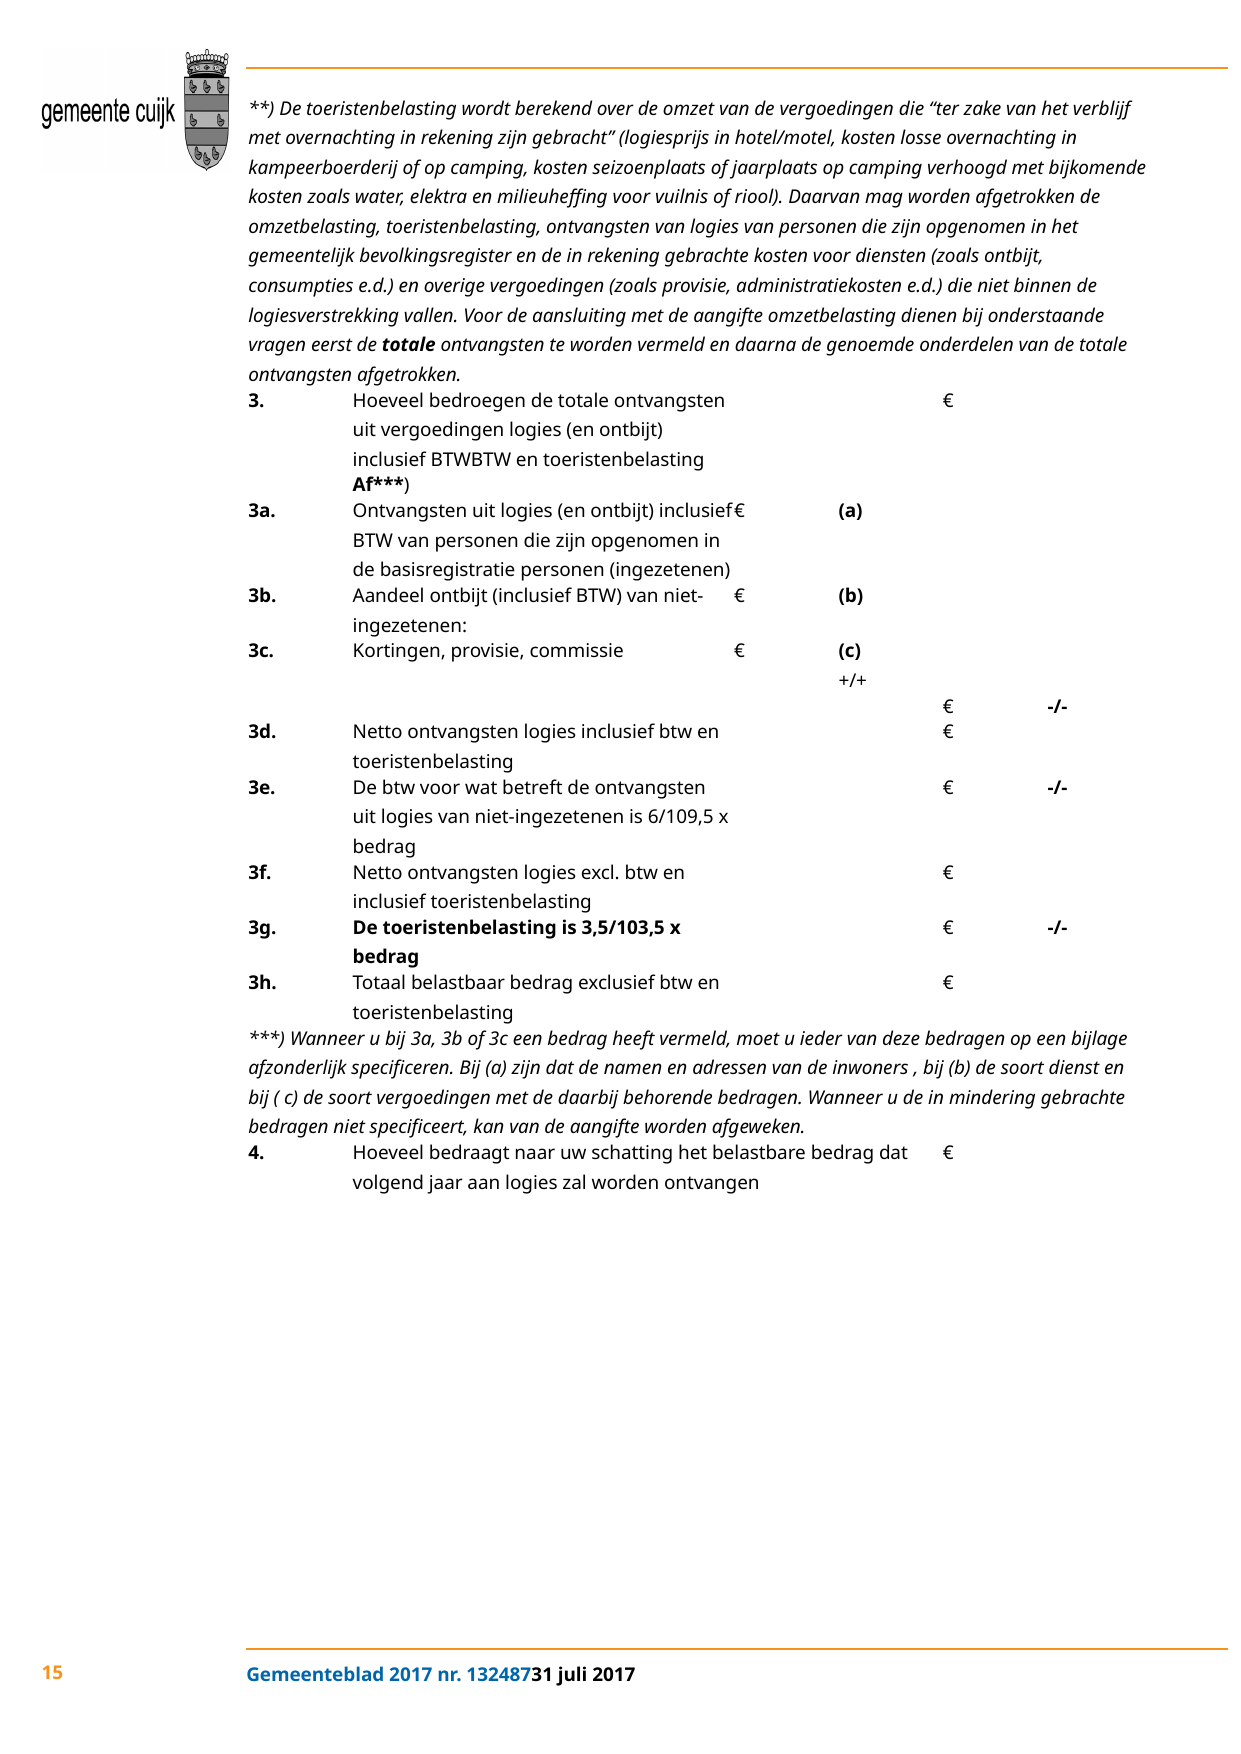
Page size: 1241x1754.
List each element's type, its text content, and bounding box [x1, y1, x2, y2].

table_cell 3f. [248, 859, 352, 914]
table_cell [1047, 638, 1152, 693]
table_cell [734, 774, 838, 859]
table_cell [838, 774, 943, 859]
table_cell [943, 472, 1152, 497]
table_cell 4. [248, 1139, 352, 1194]
table_cell -/- [1047, 774, 1152, 859]
table_cell [838, 693, 943, 719]
table_cell 3. [248, 387, 352, 472]
table_cell ***) Wanneer u bij 3a, 3b of 3c een bedrag heeft vermeld, moet u ieder van deze bedragen op een bijlage afzonderlijk specificeren. Bij (a) zijn dat de namen en adressen van de inwoners , bij (b) de soort dienst en bij ( c) de soort vergoedingen met de daarbij behorende bedragen. Wanneer u de in mindering gebrachte bedragen niet specificeert, kan van de aangifte worden afgeweken. [248, 1025, 1152, 1139]
table_cell € [734, 638, 838, 693]
table_cell [734, 914, 838, 969]
table_cell (b) [838, 582, 943, 638]
table_cell € [943, 914, 1047, 969]
table_cell Netto ontvangsten logies inclusief btw en toeristenbelasting [353, 719, 734, 774]
table_cell De btw voor wat betreft de ontvangsten uit logies van niet-ingezetenen is 6/109,5 x bedrag [353, 774, 734, 859]
table_cell € [943, 774, 1047, 859]
table_cell Ontvangsten uit logies (en ontbijt) inclusief BTW van personen die zijn opgenomen in de basisregistratie personen (ingezetenen) [353, 498, 734, 582]
table_cell [838, 472, 943, 497]
table_cell 3a. [248, 498, 352, 582]
table_cell [838, 387, 943, 472]
table_cell [248, 693, 352, 719]
table_cell [838, 970, 943, 1025]
table_cell [1047, 719, 1152, 774]
table_cell 3h. [248, 970, 352, 1025]
table_cell 3d. [248, 719, 352, 774]
table_cell € [943, 693, 1047, 719]
table_cell Netto ontvangsten logies excl. btw en inclusief toeristenbelasting [353, 859, 734, 914]
table_cell 3e. [248, 774, 352, 859]
table_cell € [943, 970, 1047, 1025]
table_cell € [943, 859, 1047, 914]
table_cell Af***) [353, 472, 734, 497]
table_cell Kortingen, provisie, commissie [353, 638, 734, 693]
table_cell € [943, 719, 1047, 774]
table_cell [1047, 970, 1152, 1025]
table_cell -/- [1047, 693, 1152, 719]
table_cell 3b. [248, 582, 352, 638]
table_cell -/- [1047, 914, 1152, 969]
table_cell [943, 498, 1047, 582]
table_cell Hoeveel bedraagt naar uw schatting het belastbare bedrag dat volgend jaar aan logies zal worden ontvangen [353, 1139, 943, 1194]
table_cell 3c. [248, 638, 352, 693]
table_cell (a) [838, 498, 943, 582]
table_cell [838, 914, 943, 969]
table_cell **) De toeristenbelasting wordt berekend over de omzet van de vergoedingen die “ter zake van het verblijf met overnachting in rekening zijn gebracht” (logiesprijs in hotel/motel, kosten losse overnachting in kampeerboerderij of op camping, kosten seizoenplaats of jaarplaats op camping verhoogd met bijkomende kosten zoals water, elektra en milieuheffing voor vuilnis of riool). Daarvan mag worden afgetrokken de omzetbelasting, toeristenbelasting, ontvangsten van logies van personen die zijn opgenomen in het gemeentelijk bevolkingsregister en de in rekening gebrachte kosten voor diensten (zoals ontbijt, consumpties e.d.) en overige vergoedingen (zoals provisie, administratiekosten e.d.) die niet binnen de logiesverstrekking vallen. Voor de aansluiting met de aangifte omzetbelasting dienen bij onderstaande vragen eerst de totale ontvangsten te worden vermeld en daarna de genoemde onderdelen van de totale ontvangsten afgetrokken. [248, 95, 1152, 387]
table_cell [943, 582, 1047, 638]
table_cell Totaal belastbaar bedrag exclusief btw en toeristenbelasting [353, 970, 734, 1025]
table_cell [1047, 859, 1152, 914]
table_cell [734, 970, 838, 1025]
picture [41, 47, 231, 172]
table_cell Hoeveel bedroegen de totale ontvangsten uit vergoedingen logies (en ontbijt) inclusief BTWBTW en toeristenbelasting [353, 387, 734, 472]
table_cell [248, 472, 352, 497]
table_cell [734, 387, 838, 472]
table_cell € [943, 1139, 1152, 1194]
table_cell [734, 693, 838, 719]
table_cell [1047, 582, 1152, 638]
table_cell 3g. [248, 914, 352, 969]
table_cell [838, 719, 943, 774]
table_cell [734, 859, 838, 914]
table_cell € [943, 387, 1152, 472]
table_cell Aandeel ontbijt (inclusief BTW) van niet-ingezetenen: [353, 582, 734, 638]
table_cell [943, 638, 1047, 693]
table_cell € [734, 498, 838, 582]
table_cell (c) +/+ [838, 638, 943, 693]
table_cell [734, 472, 838, 497]
table_cell [353, 693, 734, 719]
table_cell [838, 859, 943, 914]
table_cell [1047, 498, 1152, 582]
table_cell € [734, 582, 838, 638]
table_cell [734, 719, 838, 774]
table_cell De toeristenbelasting is 3,5/103,5 x bedrag [353, 914, 734, 969]
